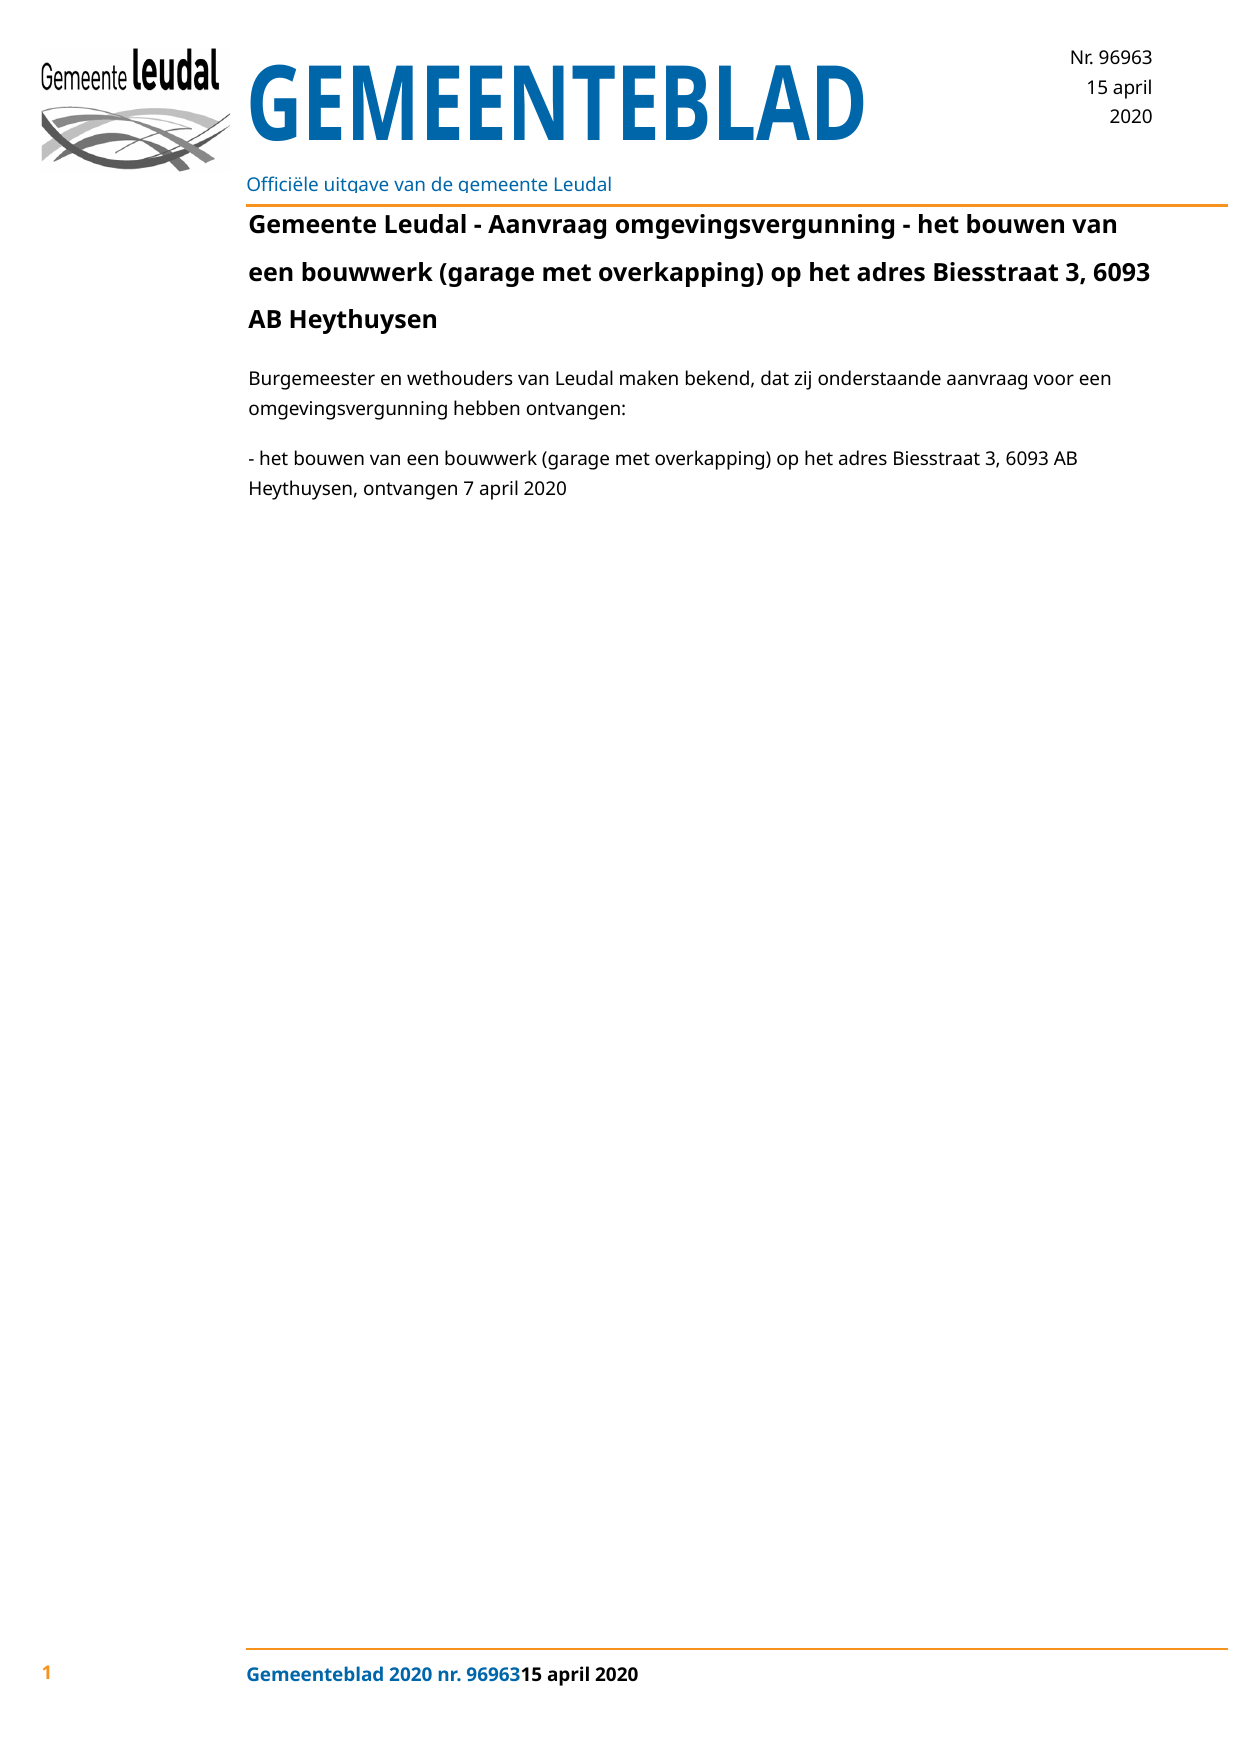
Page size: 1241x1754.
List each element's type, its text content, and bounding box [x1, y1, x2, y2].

text Gemeente Leudal - Aanvraag omgevingsvergunning - het bouwen van een bouwwerk (garage met overkapping) op het adres Biesstraat 3, 6093 AB Heythuysen [248, 207, 1152, 336]
text - het bouwen van een bouwwerk (garage met overkapping) op het adres Biesstraat 3, 6093 AB Heythuysen, ontvangen 7 april 2020 [248, 446, 1152, 501]
text Burgemeester en wethouders van Leudal maken bekend, dat zij onderstaande aanvraag voor een omgevingsvergunning hebben ontvangen: [248, 366, 1152, 421]
picture [41, 47, 231, 172]
